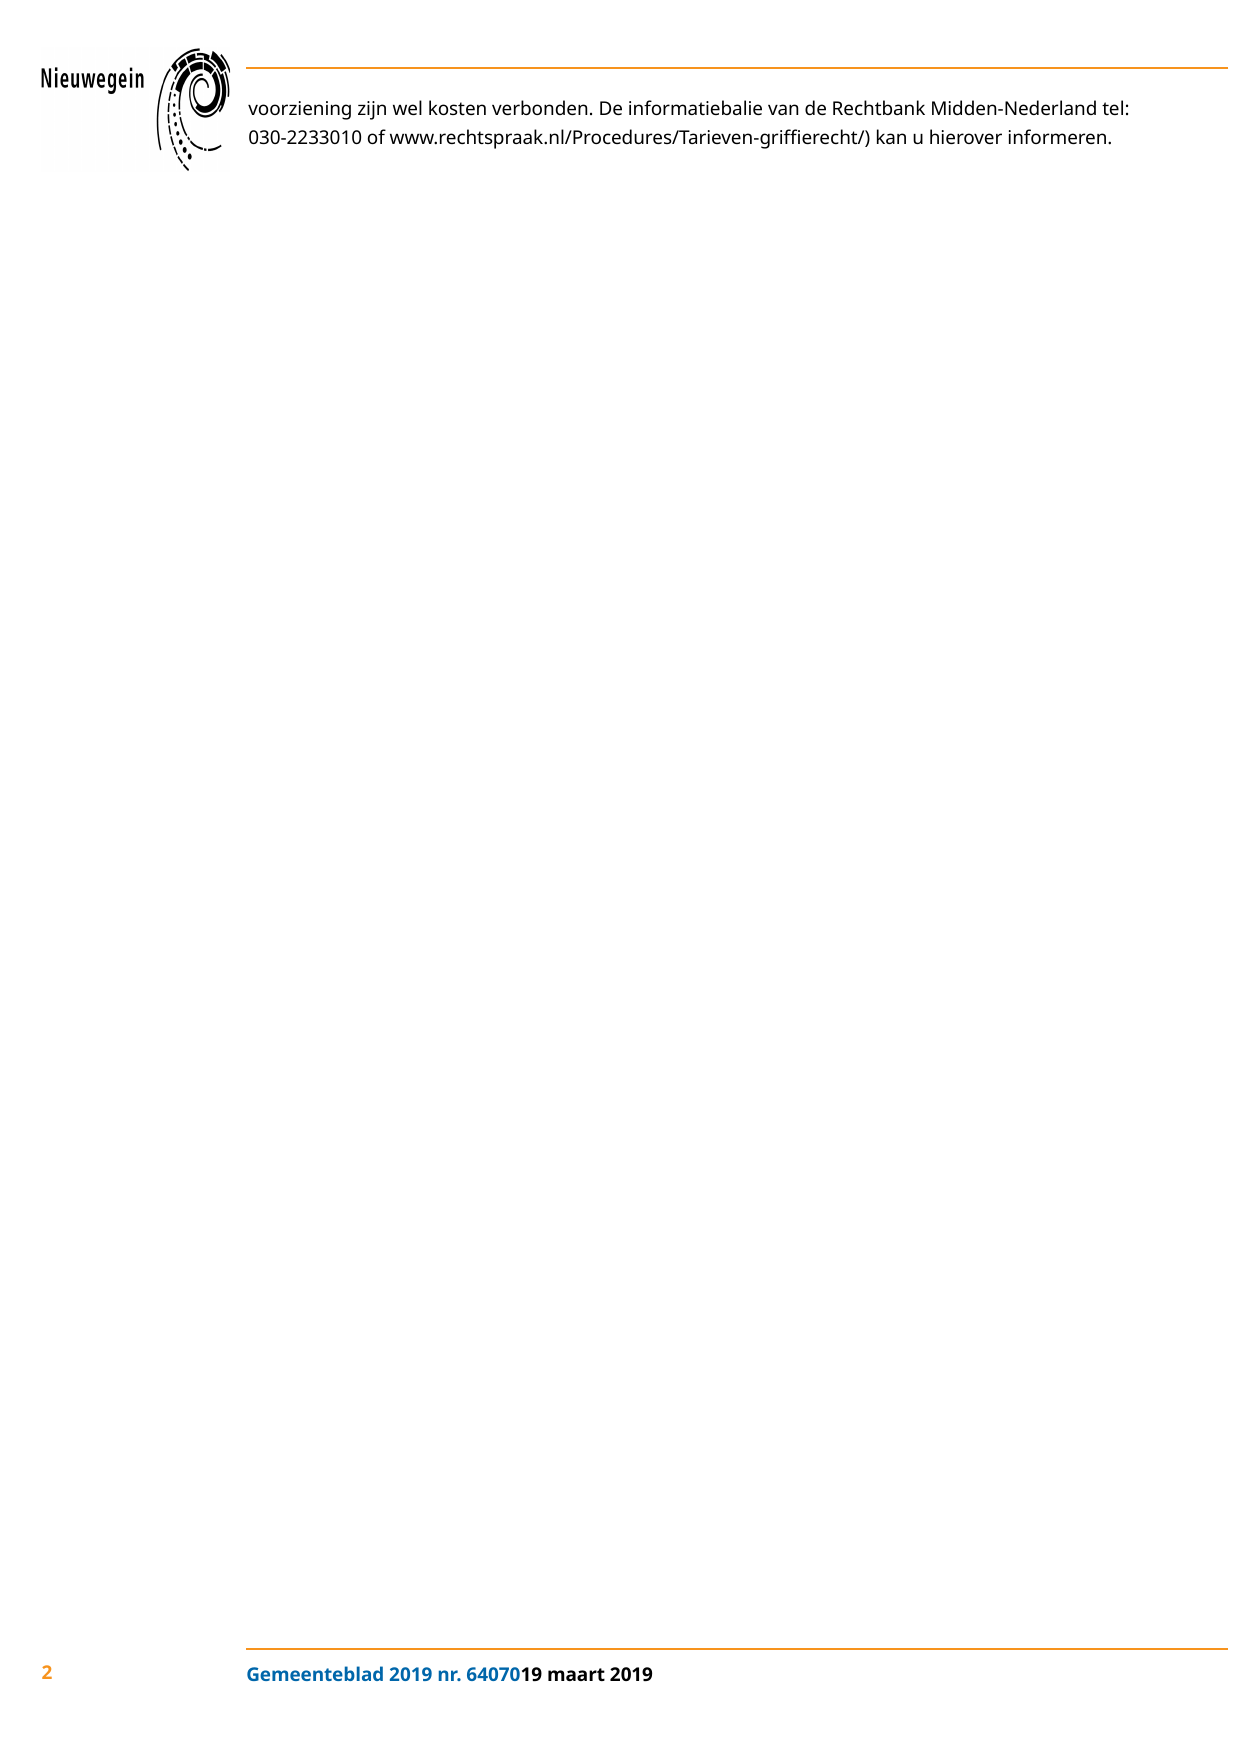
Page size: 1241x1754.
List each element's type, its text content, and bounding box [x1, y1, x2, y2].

text voorziening zijn wel kosten verbonden. De informatiebalie van de Rechtbank Midden-Nederland tel: 030-2233010 of www.rechtspraak.nl/Procedures/Tarieven-griffierecht/) kan u hierover informeren. [248, 95, 1152, 150]
picture [41, 47, 231, 172]
